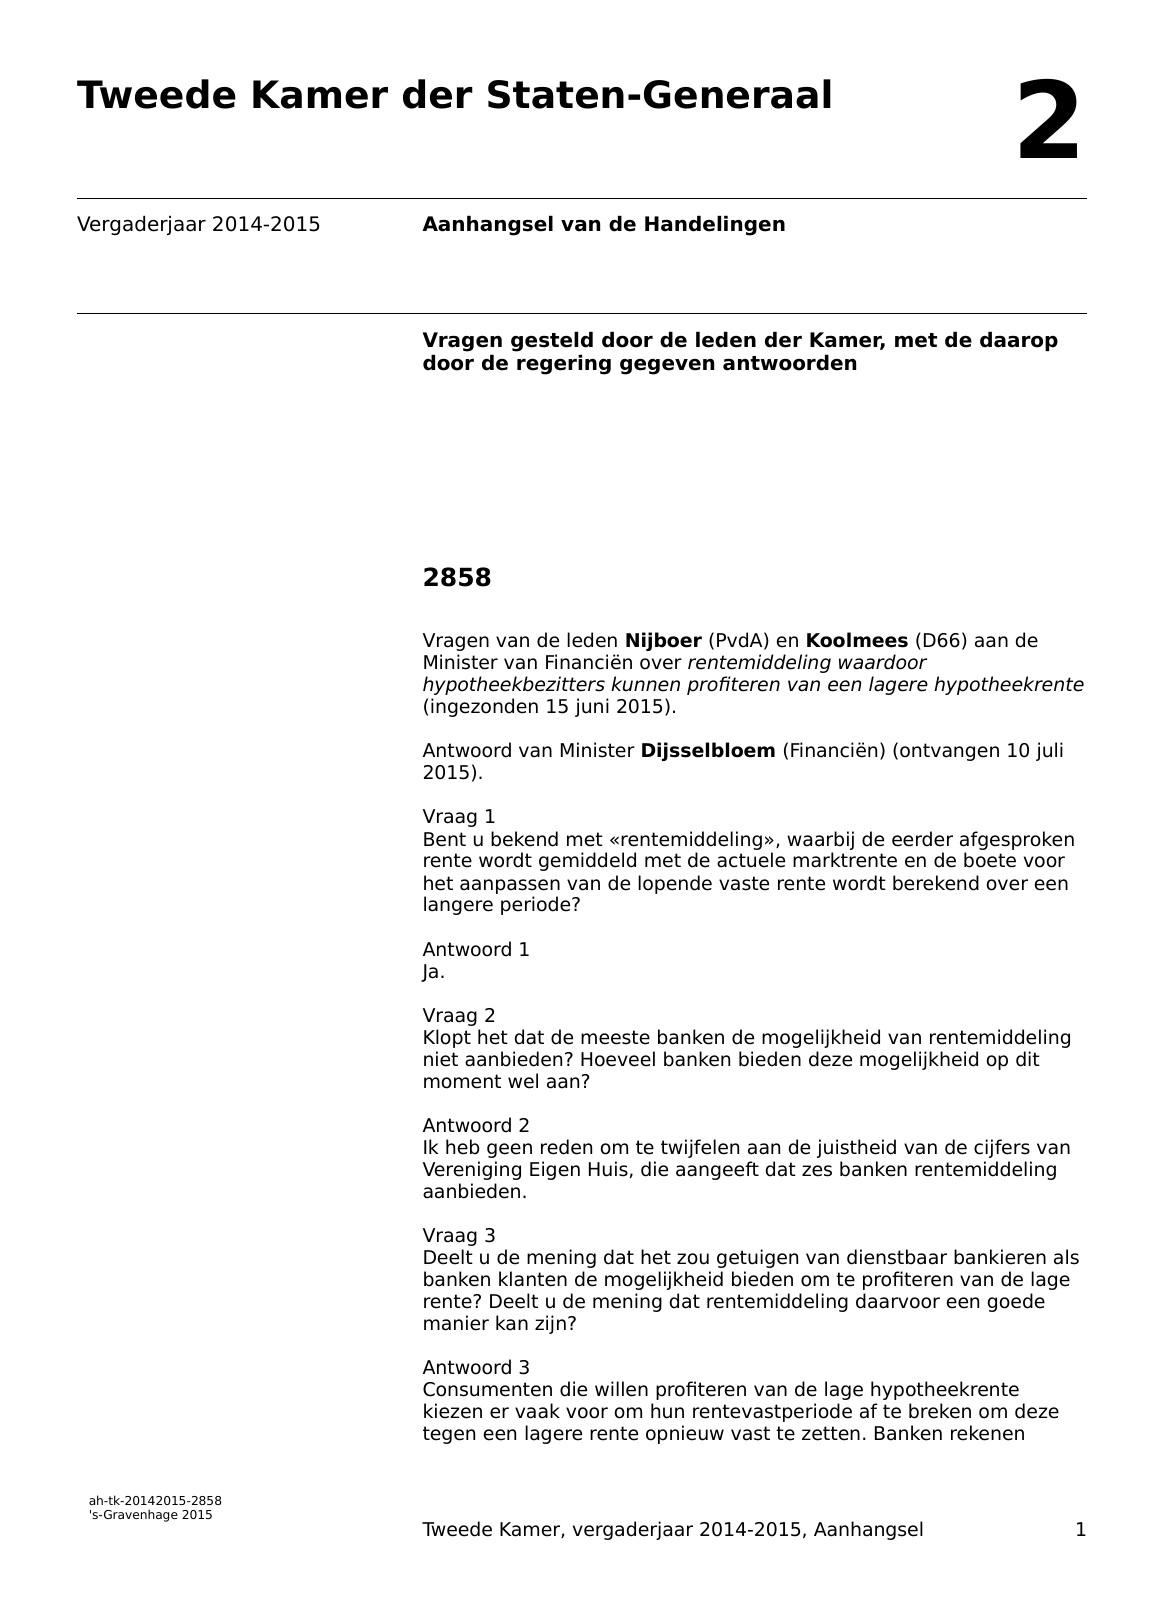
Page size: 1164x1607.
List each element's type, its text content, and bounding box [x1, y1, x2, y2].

table_header Tweede Kamer der Staten-Generaal [77, 59, 886, 198]
text Consumenten die willen profiteren van de lage hypotheekrente kiezen er vaak voor om hun rentevastperiode af te breken om deze tegen een lagere rente opnieuw vast te zetten. Banken rekenen [422, 1379, 1087, 1445]
table_cell Vragen gesteld door de leden der Kamer, met de daarop door de regering gegeven antwoorden [422, 314, 1087, 375]
text 's-Gravenhage 2015 [88, 1508, 323, 1522]
text Deelt u de mening dat het zou getuigen van dienstbaar bankieren als banken klanten de mogelijkheid bieden om te profiteren van de lage rente? Deelt u de mening dat rentemiddeling daarvoor een goede manier kan zijn? [422, 1247, 1087, 1335]
text Vraag 3 [422, 1225, 1087, 1247]
text Antwoord 3 [422, 1357, 1087, 1379]
text Antwoord van Minister Dijsselbloem (Financiën) (ontvangen 10 juli 2015). [422, 740, 1087, 784]
text Antwoord 1 [422, 938, 1087, 961]
text Ja. [422, 961, 1087, 982]
text Antwoord 2 [422, 1115, 1087, 1137]
text Vragen van de leden Nijboer (PvdA) en Koolmees (D66) aan de Minister van Financiën over rentemiddeling waardoor hypotheekbezitters kunnen profiteren van een lagere hypotheekrente (ingezonden 15 juni 2015). [422, 630, 1087, 718]
text Ik heb geen reden om te twijfelen aan de juistheid van de cijfers van Vereniging Eigen Huis, die aangeeft dat zes banken rentemiddeling aanbieden. [422, 1137, 1087, 1203]
text Vraag 2 [422, 1005, 1087, 1027]
table_cell Vergaderjaar 2014-2015 [77, 199, 422, 313]
text 2858 [422, 563, 1087, 592]
table_header 2 [886, 59, 1087, 198]
table_cell Aanhangsel van de Handelingen [422, 199, 1087, 313]
table_cell [77, 314, 422, 375]
text Vraag 1 [422, 806, 1087, 828]
text ah-tk-20142015-2858 [88, 1494, 323, 1508]
text Bent u bekend met «rentemiddeling», waarbij de eerder afgesproken rente wordt gemiddeld met de actuele marktrente en de boete voor het aanpassen van de lopende vaste rente wordt berekend over een langere periode? [422, 828, 1087, 916]
text Klopt het dat de meeste banken de mogelijkheid van rentemiddeling niet aanbieden? Hoeveel banken bieden deze mogelijkheid op dit moment wel aan? [422, 1027, 1087, 1093]
